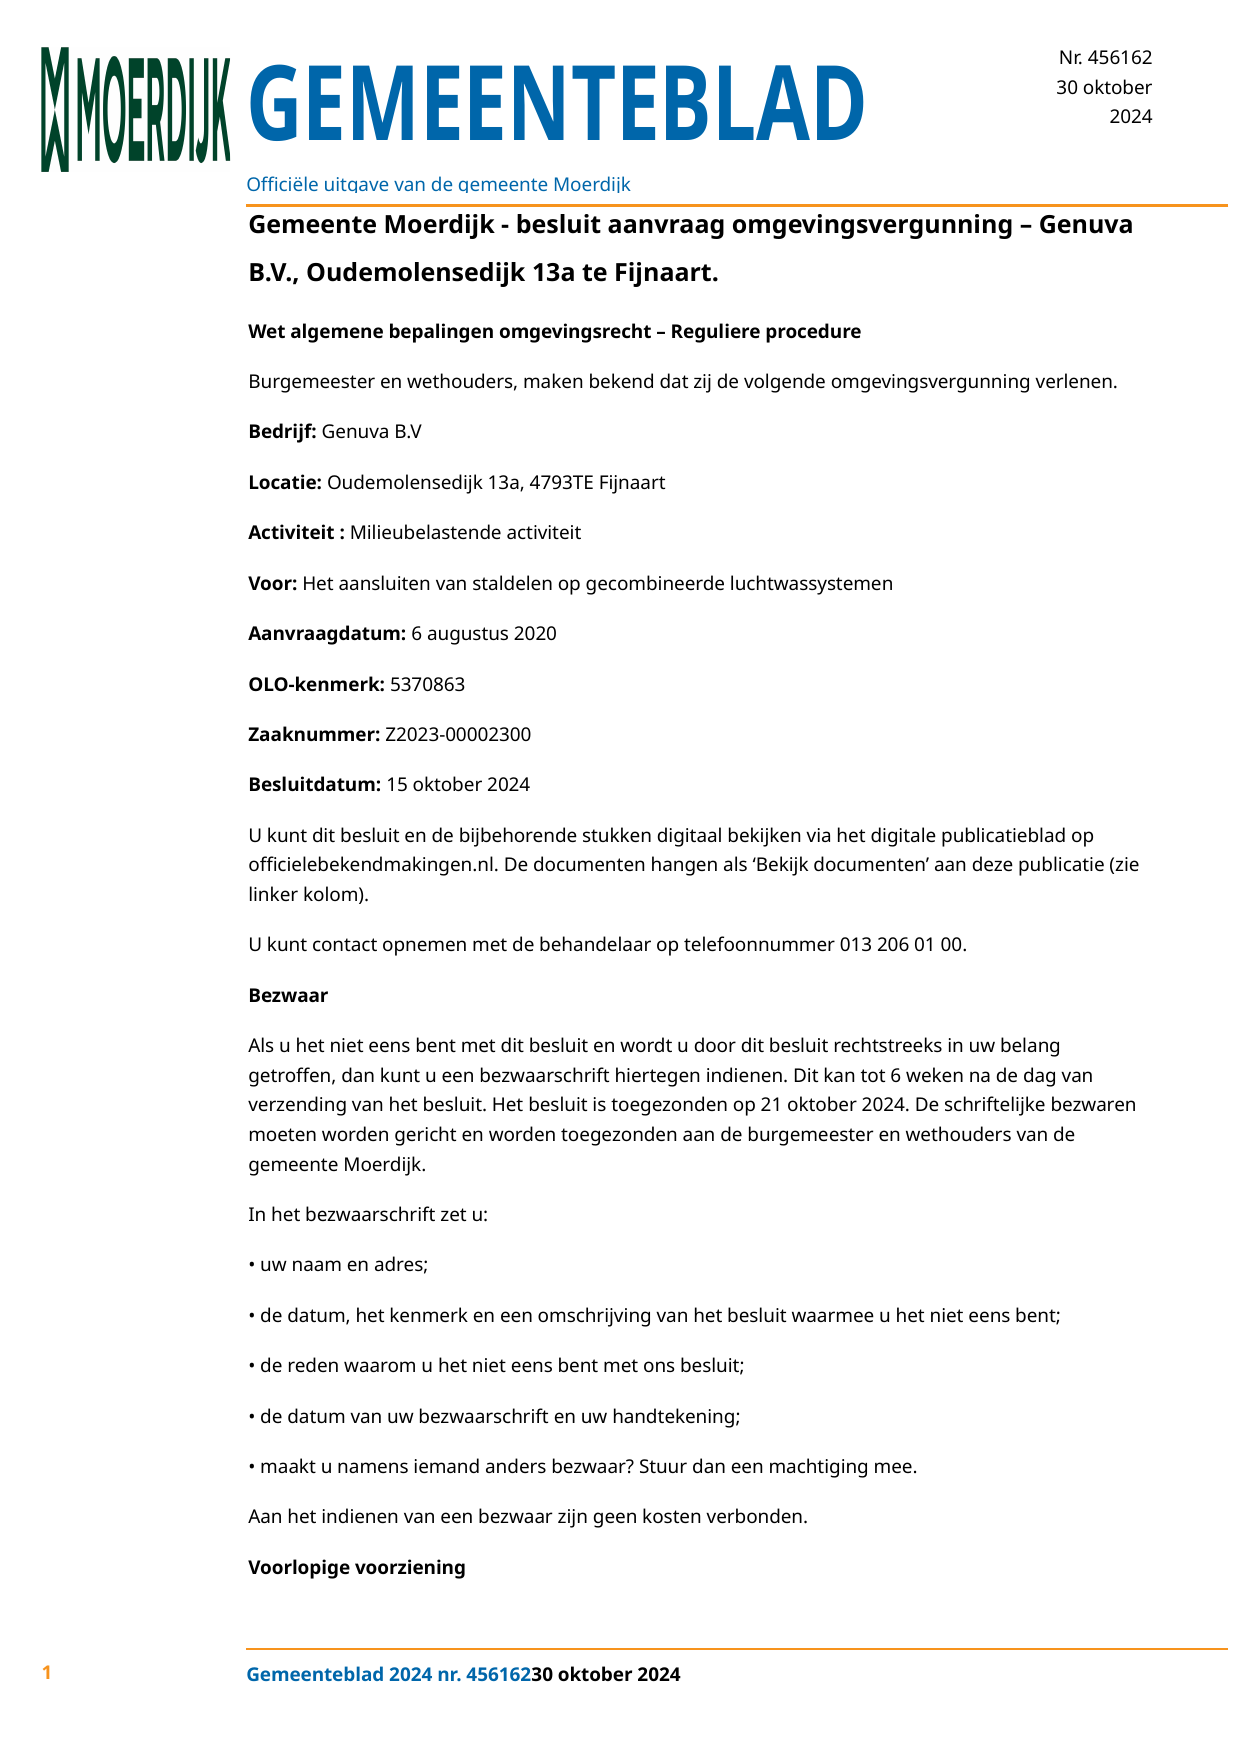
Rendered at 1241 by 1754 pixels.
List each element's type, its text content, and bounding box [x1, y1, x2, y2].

text OLO-kenmerk: 5370863 [248, 671, 1152, 697]
text • maakt u namens iemand anders bezwaar? Stuur dan een machtiging mee. [248, 1453, 1152, 1479]
text • uw naam en adres; [248, 1252, 1152, 1277]
text • de reden waarom u het niet eens bent met ons besluit; [248, 1352, 1152, 1378]
text Locatie: Oudemolensedijk 13a, 4793TE Fijnaart [248, 469, 1152, 495]
text Aan het indienen van een bezwaar zijn geen kosten verbonden. [248, 1504, 1152, 1529]
text Bezwaar [248, 982, 1152, 1008]
text Burgemeester en wethouders, maken bekend dat zij de volgende omgevingsvergunning verlenen. [248, 368, 1152, 394]
picture [41, 47, 231, 172]
text Wet algemene bepalingen omgevingsrecht – Reguliere procedure [248, 318, 1152, 344]
text Gemeente Moerdijk - besluit aanvraag omgevingsvergunning – Genuva B.V., Oudemolensedijk 13a te Fijnaart. [248, 207, 1152, 288]
text Besluitdatum: 15 oktober 2024 [248, 772, 1152, 797]
text In het bezwaarschrift zet u: [248, 1201, 1152, 1227]
text • de datum, het kenmerk en een omschrijving van het besluit waarmee u het niet eens bent; [248, 1302, 1152, 1328]
text • de datum van uw bezwaarschrift en uw handtekening; [248, 1403, 1152, 1429]
text Aanvraagdatum: 6 augustus 2020 [248, 620, 1152, 646]
text U kunt dit besluit en de bijbehorende stukken digitaal bekijken via het digitale publicatieblad op officielebekendmakingen.nl. De documenten hangen als ‘Bekijk documenten’ aan deze publicatie (zie linker kolom). [248, 822, 1152, 907]
text U kunt contact opnemen met de behandelaar op telefoonnummer 013 206 01 00. [248, 932, 1152, 957]
text Voorlopige voorziening [248, 1554, 1152, 1580]
text Als u het niet eens bent met dit besluit en wordt u door dit besluit rechtstreeks in uw belang getroffen, dan kunt u een bezwaarschrift hiertegen indienen. Dit kan tot 6 weken na de dag van verzending van het besluit. Het besluit is toegezonden op 21 oktober 2024. De schriftelijke bezwaren moeten worden gericht en worden toegezonden aan de burgemeester en wethouders van de gemeente Moerdijk. [248, 1032, 1152, 1177]
text Activiteit : Milieubelastende activiteit [248, 519, 1152, 545]
text Bedrijf: Genuva B.V [248, 419, 1152, 444]
text Zaaknummer: Z2023-00002300 [248, 721, 1152, 747]
text Voor: Het aansluiten van staldelen op gecombineerde luchtwassystemen [248, 570, 1152, 596]
